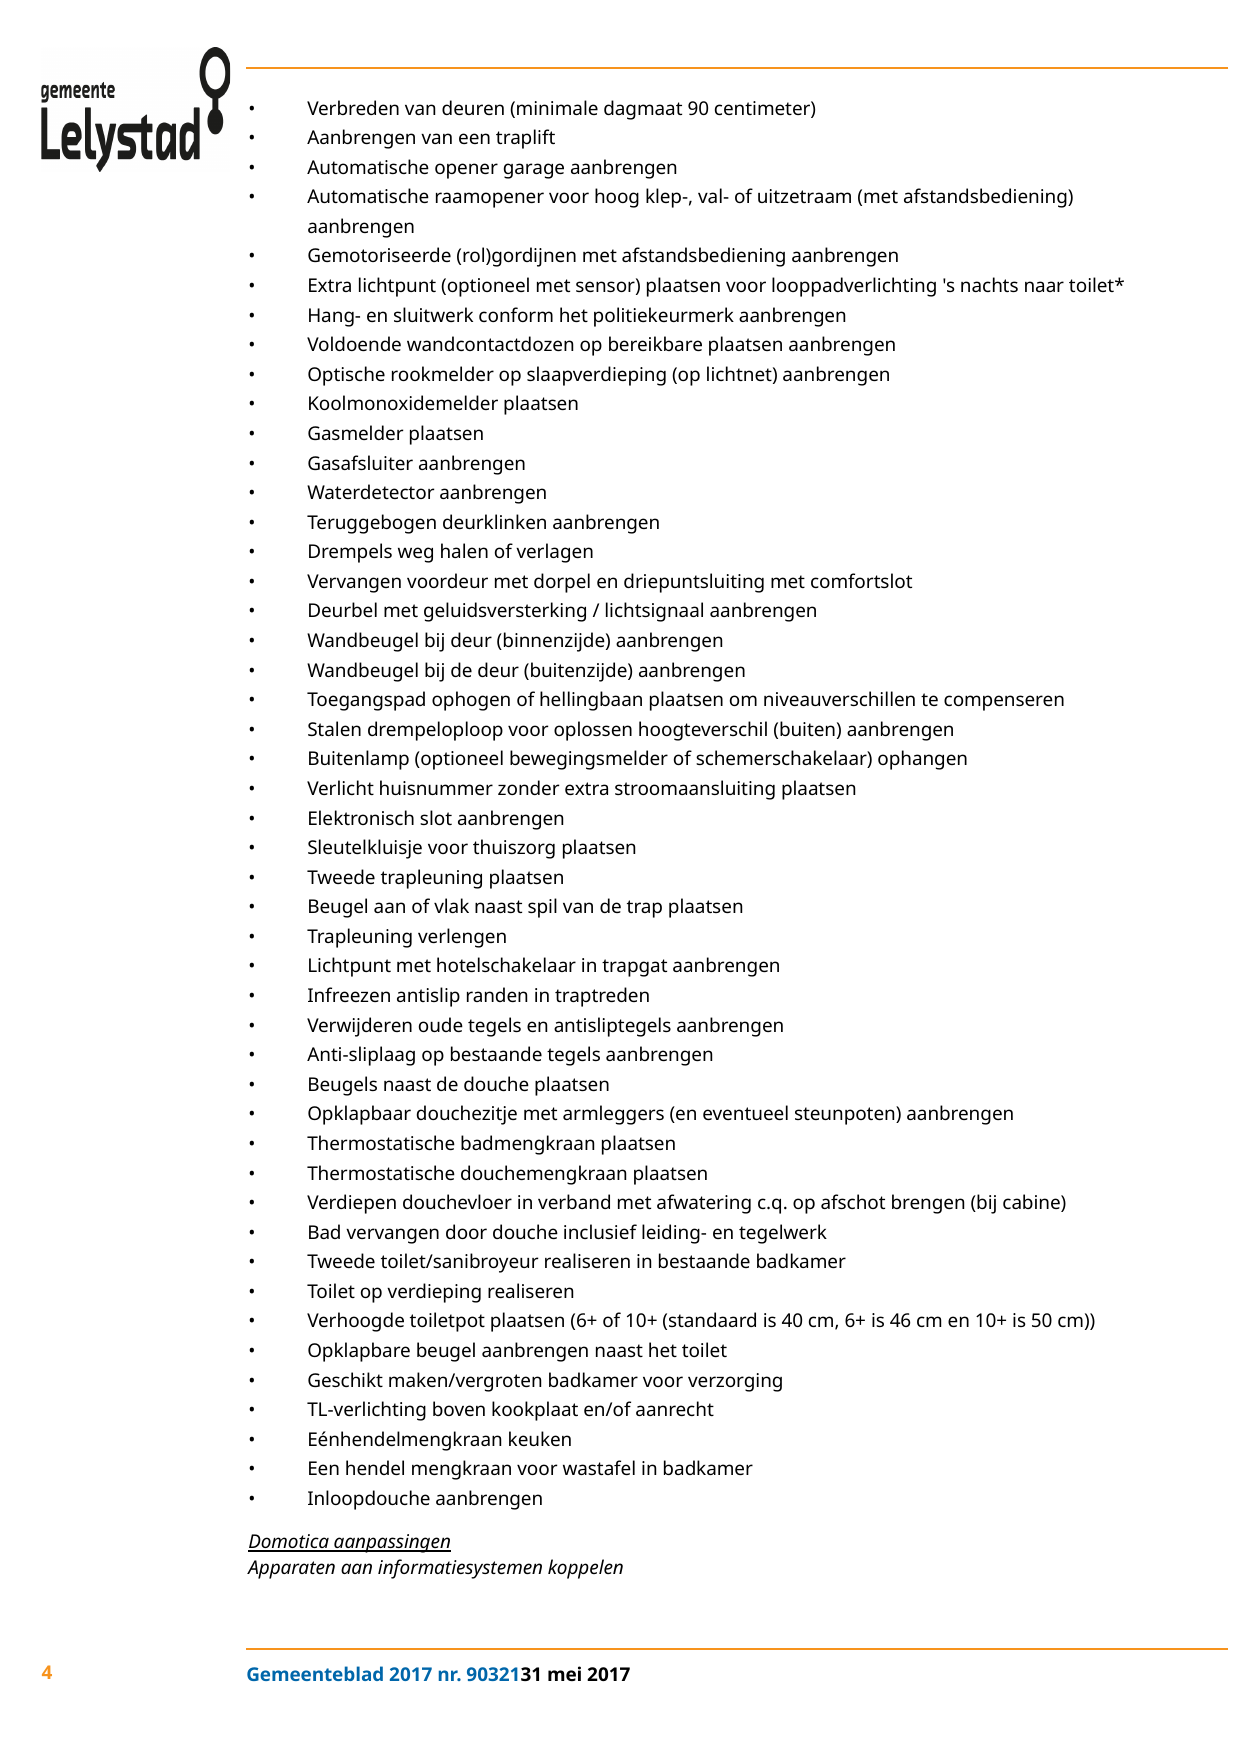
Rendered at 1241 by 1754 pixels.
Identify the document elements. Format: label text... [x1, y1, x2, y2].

list Automatische raamopener voor hoog klep-, val- of uitzetraam (met afstandsbediening) aanbrengen [248, 183, 1152, 239]
list Gemotoriseerde (rol)gordijnen met afstandsbediening aanbrengen [248, 243, 1152, 268]
list Een hendel mengkraan voor wastafel in badkamer [248, 1456, 1152, 1481]
list Extra lichtpunt (optioneel met sensor) plaatsen voor looppadverlichting 's nachts naar toilet* [248, 272, 1152, 298]
list Vervangen voordeur met dorpel en driepuntsluiting met comfortslot [248, 568, 1152, 594]
list Deurbel met geluidsversterking / lichtsignaal aanbrengen [248, 598, 1152, 623]
list Verhoogde toiletpot plaatsen (6+ of 10+ (standaard is 40 cm, 6+ is 46 cm en 10+ is 50 cm)) [248, 1308, 1152, 1333]
list Gasafsluiter aanbrengen [248, 450, 1152, 476]
list Opklapbare beugel aanbrengen naast het toilet [248, 1337, 1152, 1363]
list Wandbeugel bij deur (binnenzijde) aanbrengen [248, 627, 1152, 653]
list Automatische opener garage aanbrengen [248, 154, 1152, 180]
list Sleutelkluisje voor thuiszorg plaatsen [248, 834, 1152, 860]
list Verlicht huisnummer zonder extra stroomaansluiting plaatsen [248, 775, 1152, 801]
list Wandbeugel bij de deur (buitenzijde) aanbrengen [248, 657, 1152, 683]
list Verdiepen douchevloer in verband met afwatering c.q. op afschot brengen (bij cabine) [248, 1189, 1152, 1215]
list Trapleuning verlengen [248, 923, 1152, 949]
list Buitenlamp (optioneel bewegingsmelder of schemerschakelaar) ophangen [248, 746, 1152, 771]
list Koolmonoxidemelder plaatsen [248, 391, 1152, 416]
list Verwijderen oude tegels en antisliptegels aanbrengen [248, 1012, 1152, 1038]
list Toilet op verdieping realiseren [248, 1278, 1152, 1304]
list Hang- en sluitwerk conform het politiekeurmerk aanbrengen [248, 302, 1152, 328]
list Drempels weg halen of verlagen [248, 538, 1152, 564]
list Infreezen antislip randen in traptreden [248, 982, 1152, 1008]
list Beugel aan of vlak naast spil van de trap plaatsen [248, 893, 1152, 919]
list Anti-sliplaag op bestaande tegels aanbrengen [248, 1041, 1152, 1067]
list Beugels naast de douche plaatsen [248, 1071, 1152, 1097]
list Waterdetector aanbrengen [248, 479, 1152, 505]
list Tweede trapleuning plaatsen [248, 864, 1152, 890]
list Verbreden van deuren (minimale dagmaat 90 centimeter) [248, 95, 1152, 121]
list Toegangspad ophogen of hellingbaan plaatsen om niveauverschillen te compenseren [248, 686, 1152, 712]
list Stalen drempeloploop voor oplossen hoogteverschil (buiten) aanbrengen [248, 716, 1152, 742]
list Lichtpunt met hotelschakelaar in trapgat aanbrengen [248, 953, 1152, 978]
list Voldoende wandcontactdozen op bereikbare plaatsen aanbrengen [248, 331, 1152, 357]
list Teruggebogen deurklinken aanbrengen [248, 509, 1152, 535]
list Thermostatische badmengkraan plaatsen [248, 1130, 1152, 1156]
list Aanbrengen van een traplift [248, 124, 1152, 150]
list Inloopdouche aanbrengen [248, 1485, 1152, 1511]
list Tweede toilet/sanibroyeur realiseren in bestaande badkamer [248, 1248, 1152, 1274]
text Domotica aanpassingen [248, 1528, 1152, 1554]
list Geschikt maken/vergroten badkamer voor verzorging [248, 1367, 1152, 1393]
list Eénhendelmengkraan keuken [248, 1426, 1152, 1452]
list Elektronisch slot aanbrengen [248, 805, 1152, 831]
list Optische rookmelder op slaapverdieping (op lichtnet) aanbrengen [248, 361, 1152, 387]
picture [41, 47, 231, 172]
list Thermostatische douchemengkraan plaatsen [248, 1160, 1152, 1186]
text Apparaten aan informatiesystemen koppelen [248, 1554, 1152, 1580]
list Opklapbaar douchezitje met armleggers (en eventueel steunpoten) aanbrengen [248, 1101, 1152, 1126]
list Gasmelder plaatsen [248, 420, 1152, 446]
list TL-verlichting boven kookplaat en/of aanrecht [248, 1396, 1152, 1422]
list Bad vervangen door douche inclusief leiding- en tegelwerk [248, 1219, 1152, 1245]
